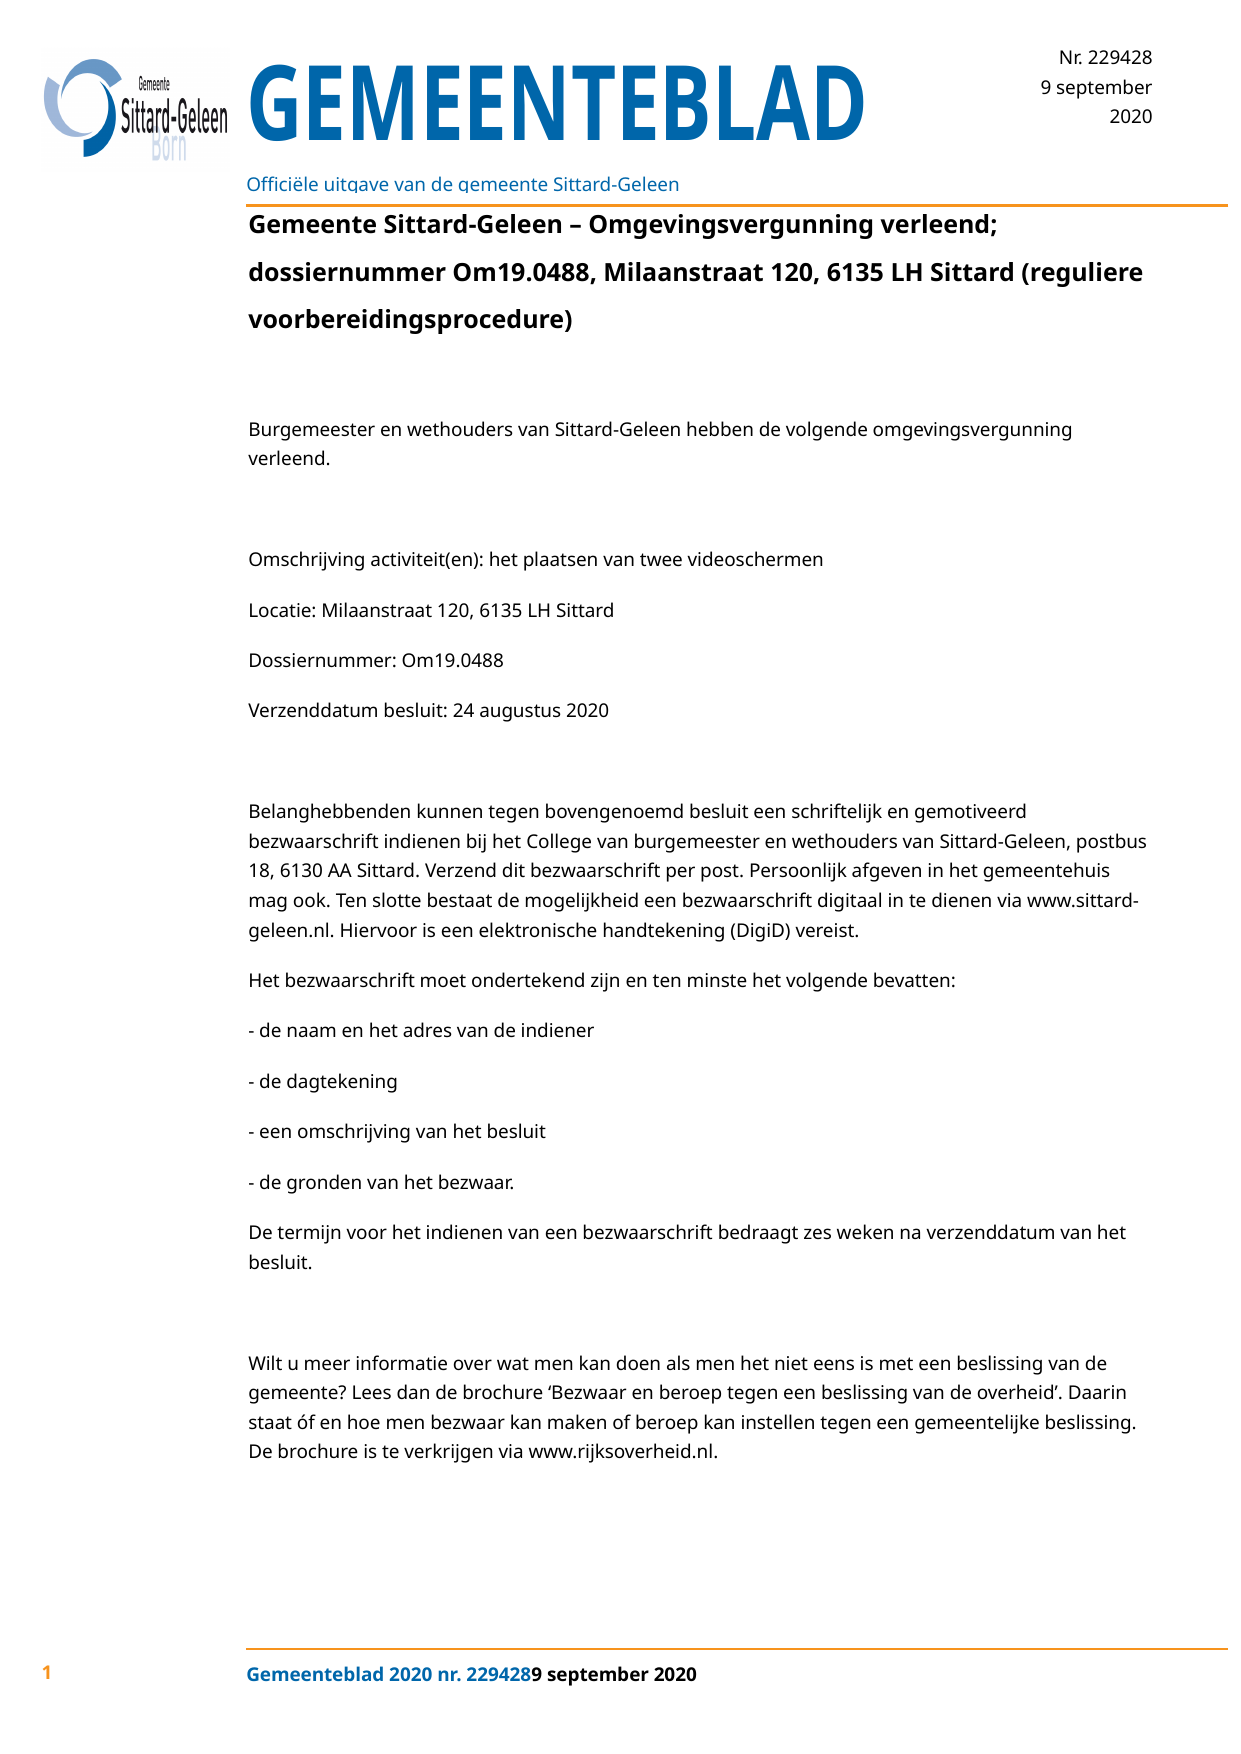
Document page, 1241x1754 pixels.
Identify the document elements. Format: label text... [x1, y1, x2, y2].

text - een omschrijving van het besluit [248, 1118, 1152, 1144]
text Burgemeester en wethouders van Sittard-Geleen hebben de volgende omgevingsvergunning verleend. [248, 416, 1152, 471]
text De termijn voor het indienen van een bezwaarschrift bedraagt zes weken na verzenddatum van het besluit. [248, 1219, 1152, 1274]
text - de naam en het adres van de indiener [248, 1018, 1152, 1043]
text Locatie: Milaanstraat 120, 6135 LH Sittard [248, 597, 1152, 622]
text Omschrijving activiteit(en): het plaatsen van twee videoschermen [248, 546, 1152, 572]
text Dossiernummer: Om19.0488 [248, 647, 1152, 673]
text - de gronden van het bezwaar. [248, 1169, 1152, 1194]
text Verzenddatum besluit: 24 augustus 2020 [248, 698, 1152, 723]
text Belanghebbenden kunnen tegen bovengenoemd besluit een schriftelijk en gemotiveerd bezwaarschrift indienen bij het College van burgemeester en wethouders van Sittard-Geleen, postbus 18, 6130 AA Sittard. Verzend dit bezwaarschrift per post. Persoonlijk afgeven in het gemeentehuis mag ook. Ten slotte bestaat de mogelijkheid een bezwaarschrift digitaal in te dienen via www.sittard-geleen.nl. Hiervoor is een elektronische handtekening (DigiD) vereist. [248, 798, 1152, 942]
text Het bezwaarschrift moet ondertekend zijn en ten minste het volgende bevatten: [248, 967, 1152, 993]
text Wilt u meer informatie over wat men kan doen als men het niet eens is met een beslissing van de gemeente? Lees dan de brochure ‘Bezwaar en beroep tegen een beslissing van de overheid’. Daarin staat óf en hoe men bezwaar kan maken of beroep kan instellen tegen een gemeentelijke beslissing. De brochure is te verkrijgen via www.rijksoverheid.nl. [248, 1350, 1152, 1464]
text Gemeente Sittard-Geleen – Omgevingsvergunning verleend; dossiernummer Om19.0488, Milaanstraat 120, 6135 LH Sittard (reguliere voorbereidingsprocedure) [248, 207, 1152, 336]
picture [41, 47, 231, 172]
text - de dagtekening [248, 1068, 1152, 1094]
